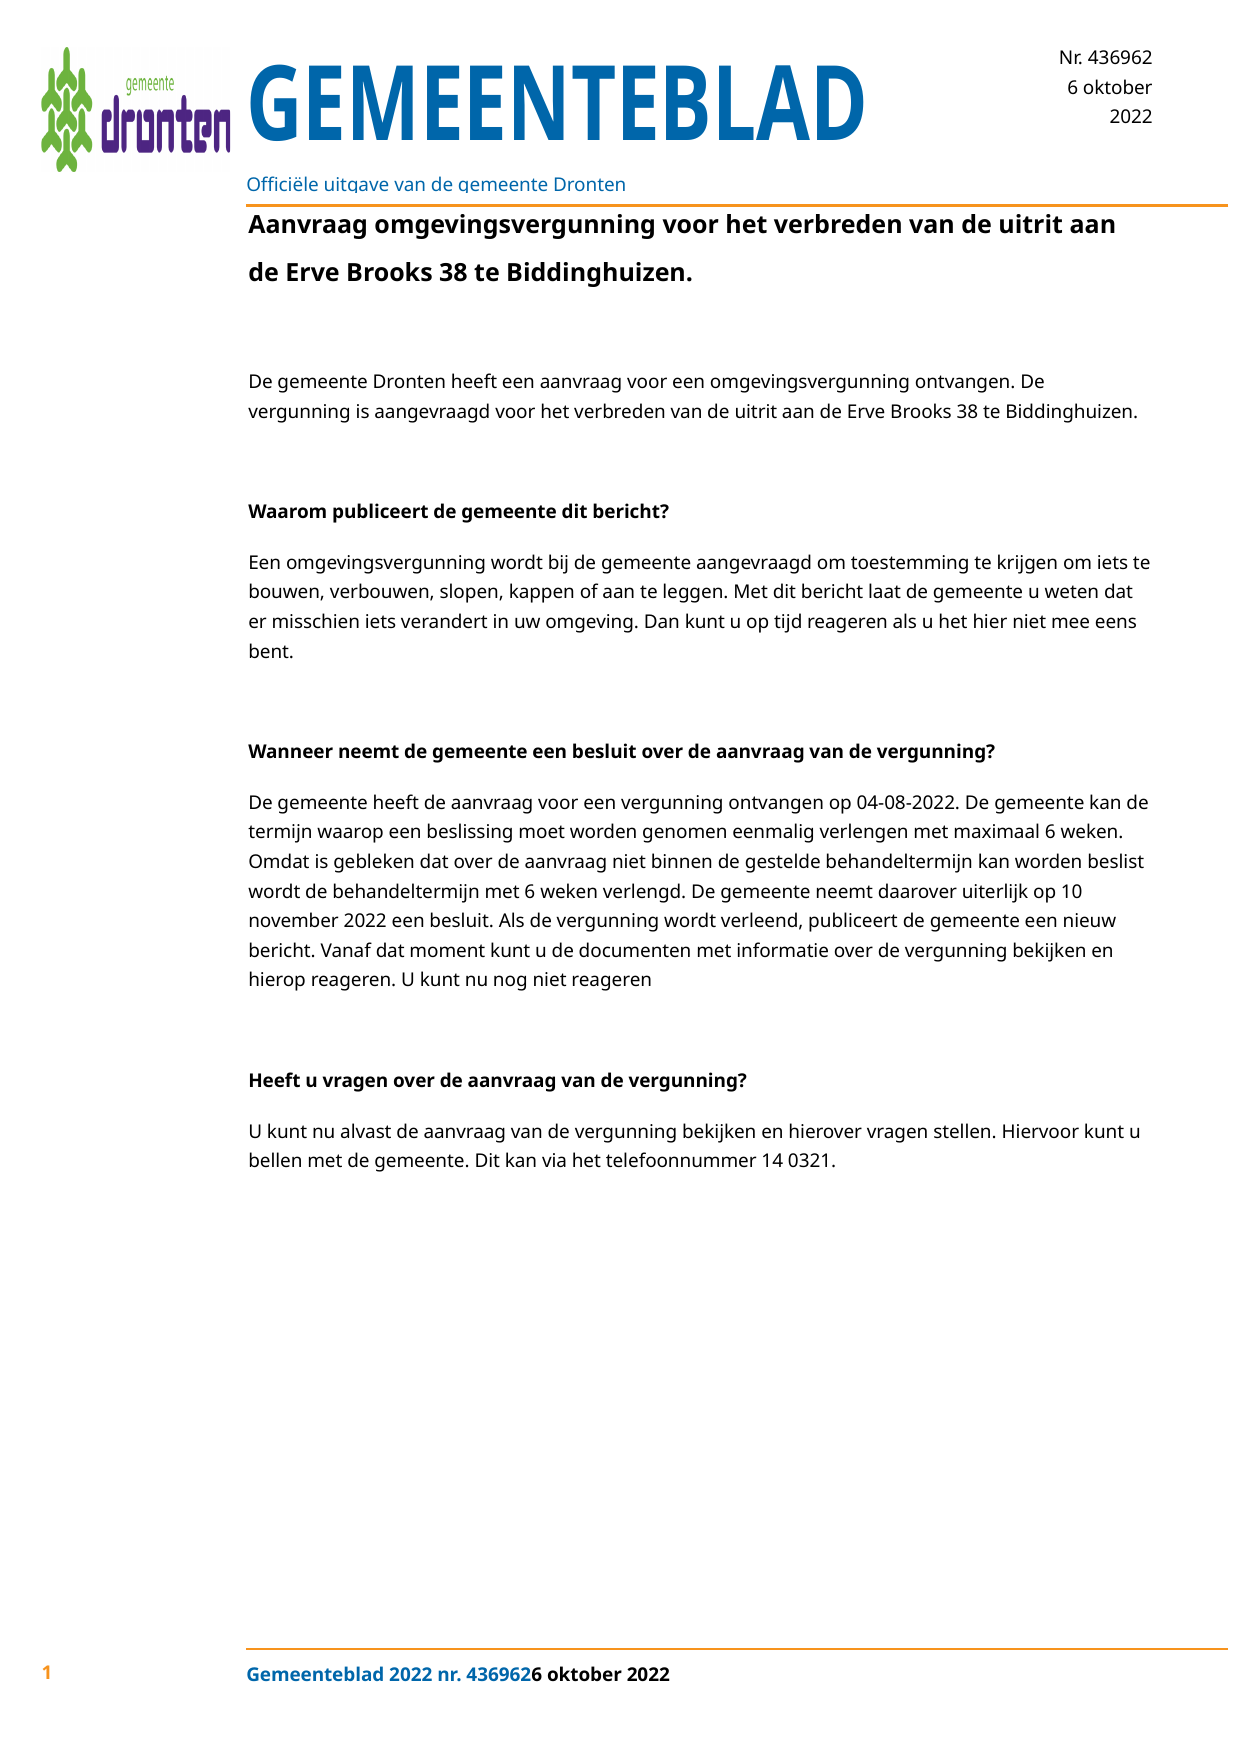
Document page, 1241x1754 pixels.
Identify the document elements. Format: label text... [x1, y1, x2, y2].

text Aanvraag omgevingsvergunning voor het verbreden van de uitrit aan de Erve Brooks 38 te Biddinghuizen. [248, 207, 1152, 288]
text De gemeente heeft de aanvraag voor een vergunning ontvangen op 04-08-2022. De gemeente kan de termijn waarop een beslissing moet worden genomen eenmalig verlengen met maximaal 6 weken. Omdat is gebleken dat over de aanvraag niet binnen de gestelde behandeltermijn kan worden beslist wordt de behandeltermijn met 6 weken verlengd. De gemeente neemt daarover uiterlijk op 10 november 2022 een besluit. Als de vergunning wordt verleend, publiceert de gemeente een nieuw bericht. Vanaf dat moment kunt u de documenten met informatie over de vergunning bekijken en hierop reageren. U kunt nu nog niet reageren [248, 789, 1152, 992]
text Heeft u vragen over de aanvraag van de vergunning? [248, 1067, 1152, 1093]
text Wanneer neemt de gemeente een besluit over de aanvraag van de vergunning? [248, 739, 1152, 764]
text Waarom publiceert de gemeente dit bericht? [248, 499, 1152, 524]
picture [41, 47, 231, 172]
text U kunt nu alvast de aanvraag van de vergunning bekijken en hierover vragen stellen. Hiervoor kunt u bellen met de gemeente. Dit kan via het telefoonnummer 14 0321. [248, 1118, 1152, 1173]
text Een omgevingsvergunning wordt bij de gemeente aangevraagd om toestemming te krijgen om iets te bouwen, verbouwen, slopen, kappen of aan te leggen. Met dit bericht laat de gemeente u weten dat er misschien iets verandert in uw omgeving. Dan kunt u op tijd reageren als u het hier niet mee eens bent. [248, 549, 1152, 664]
text De gemeente Dronten heeft een aanvraag voor een omgevingsvergunning ontvangen. De vergunning is aangevraagd voor het verbreden van de uitrit aan de Erve Brooks 38 te Biddinghuizen. [248, 368, 1152, 424]
